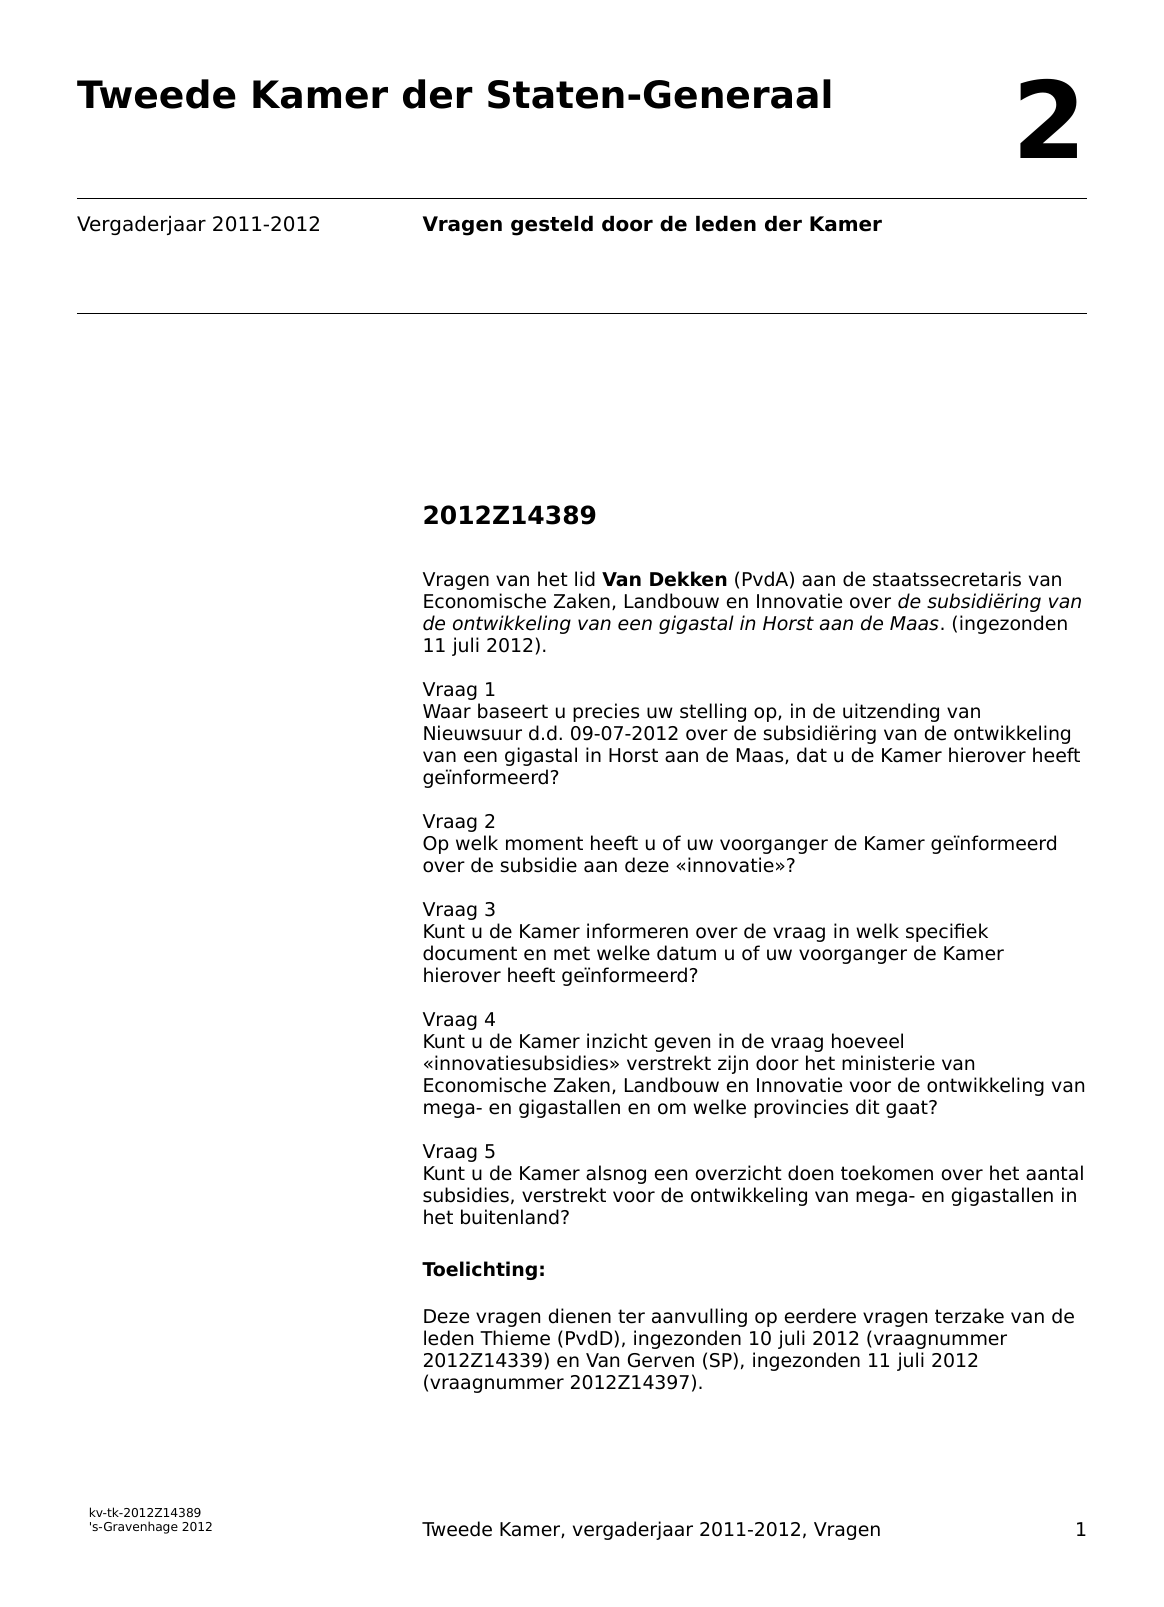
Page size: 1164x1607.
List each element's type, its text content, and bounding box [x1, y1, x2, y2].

text Kunt u de Kamer inzicht geven in de vraag hoeveel «innovatiesubsidies» verstrekt zijn door het ministerie van Economische Zaken, Landbouw en Innovatie voor de ontwikkeling van mega- en gigastallen en om welke provincies dit gaat? [422, 1031, 1087, 1119]
table_cell Vragen gesteld door de leden der Kamer [422, 199, 1087, 313]
table_header Tweede Kamer der Staten-Generaal [77, 59, 886, 198]
table_cell Vergaderjaar 2011-2012 [77, 199, 422, 313]
table_header 2 [886, 59, 1087, 198]
text Waar baseert u precies uw stelling op, in de uitzending van Nieuwsuur d.d. 09-07-2012 over de subsidiëring van de ontwikkeling van een gigastal in Horst aan de Maas, dat u de Kamer hierover heeft geïnformeerd? [422, 701, 1087, 789]
text 's-Gravenhage 2012 [88, 1520, 323, 1534]
text Kunt u de Kamer informeren over de vraag in welk specifiek document en met welke datum u of uw voorganger de Kamer hierover heeft geïnformeerd? [422, 921, 1087, 987]
text Vraag 5 [422, 1141, 1087, 1163]
text Kunt u de Kamer alsnog een overzicht doen toekomen over het aantal subsidies, verstrekt voor de ontwikkeling van mega- en gigastallen in het buitenland? [422, 1163, 1087, 1229]
text kv-tk-2012Z14389 [88, 1506, 323, 1520]
text 2012Z14389 [422, 501, 1087, 531]
text Op welk moment heeft u of uw voorganger de Kamer geïnformeerd over de subsidie aan deze «innovatie»? [422, 833, 1087, 877]
text Vraag 2 [422, 811, 1087, 833]
subtitle Toelichting: [422, 1259, 1087, 1281]
text Vragen van het lid Van Dekken (PvdA) aan de staatssecretaris van Economische Zaken, Landbouw en Innovatie over de subsidiëring van de ontwikkeling van een gigastal in Horst aan de Maas. (ingezonden 11 juli 2012). [422, 569, 1087, 657]
text Vraag 4 [422, 1009, 1087, 1031]
text Deze vragen dienen ter aanvulling op eerdere vragen terzake van de leden Thieme (PvdD), ingezonden 10 juli 2012 (vraagnummer 2012Z14339) en Van Gerven (SP), ingezonden 11 juli 2012 (vraagnummer 2012Z14397). [422, 1306, 1087, 1394]
text Vraag 1 [422, 679, 1087, 701]
text Vraag 3 [422, 899, 1087, 921]
